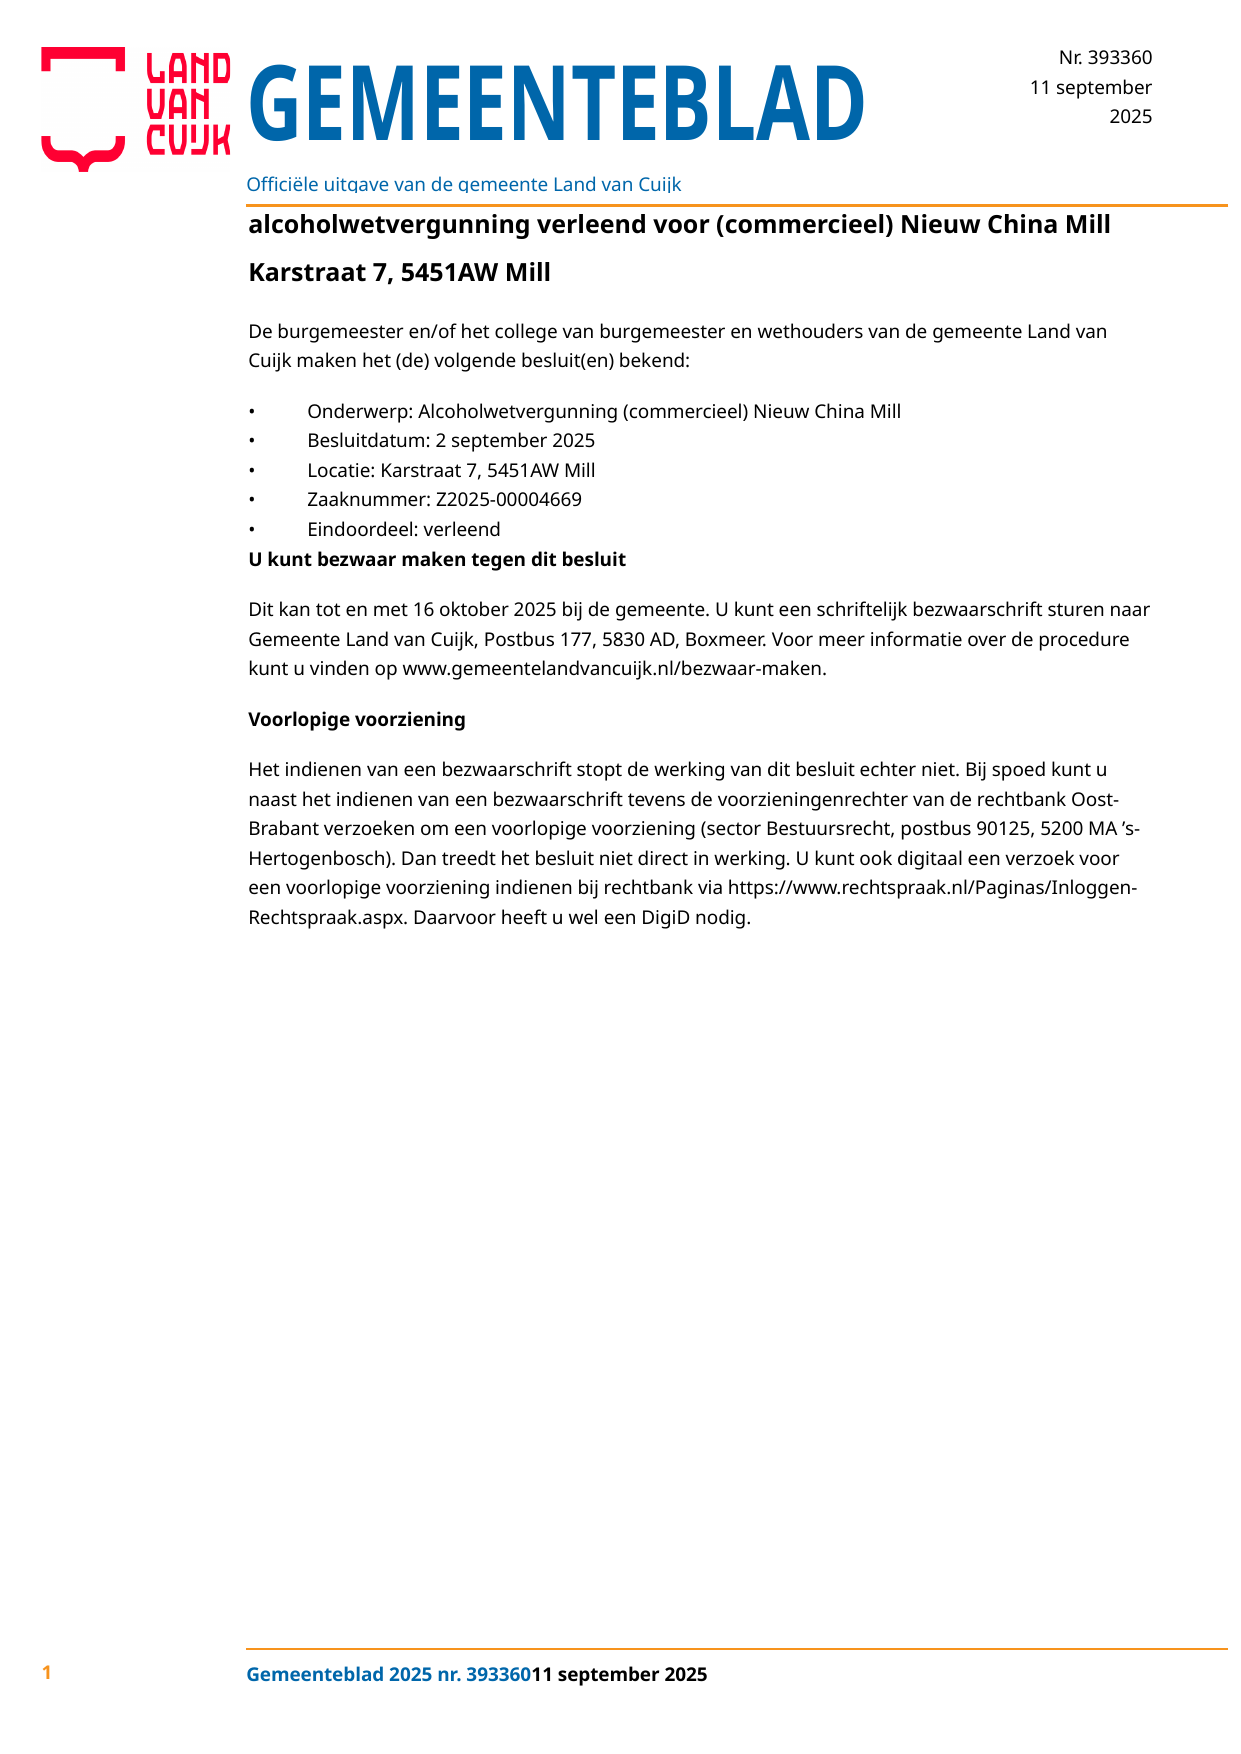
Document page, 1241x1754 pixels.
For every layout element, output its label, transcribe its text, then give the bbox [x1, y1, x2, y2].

list Besluitdatum: 2 september 2025 [248, 427, 1152, 453]
text alcoholwetvergunning verleend voor (commercieel) Nieuw China Mill Karstraat 7, 5451AW Mill [248, 207, 1152, 288]
text Het indienen van een bezwaarschrift stopt de werking van dit besluit echter niet. Bij spoed kunt u naast het indienen van een bezwaarschrift tevens de voorzieningenrechter van de rechtbank Oost-Brabant verzoeken om een voorlopige voorziening (sector Bestuursrecht, postbus 90125, 5200 MA ’s-Hertogenbosch). Dan treedt het besluit niet direct in werking. U kunt ook digitaal een verzoek voor een voorlopige voorziening indienen bij rechtbank via https://www.rechtspraak.nl/Paginas/Inloggen-Rechtspraak.aspx. Daarvoor heeft u wel een DigiD nodig. [248, 756, 1152, 930]
text Voorlopige voorziening [248, 706, 1152, 732]
picture [41, 47, 231, 172]
text U kunt bezwaar maken tegen dit besluit [248, 546, 1152, 572]
text Dit kan tot en met 16 oktober 2025 bij de gemeente. U kunt een schriftelijk bezwaarschrift sturen naar Gemeente Land van Cuijk, Postbus 177, 5830 AD, Boxmeer. Voor meer informatie over de procedure kunt u vinden op www.gemeentelandvancuijk.nl/bezwaar-maken. [248, 596, 1152, 681]
list Zaaknummer: Z2025-00004669 [248, 487, 1152, 512]
list Onderwerp: Alcoholwetvergunning (commercieel) Nieuw China Mill [248, 398, 1152, 424]
list Eindoordeel: verleend [248, 516, 1152, 542]
text De burgemeester en/of het college van burgemeester en wethouders van de gemeente Land van Cuijk maken het (de) volgende besluit(en) bekend: [248, 318, 1152, 373]
list Locatie: Karstraat 7, 5451AW Mill [248, 457, 1152, 483]
